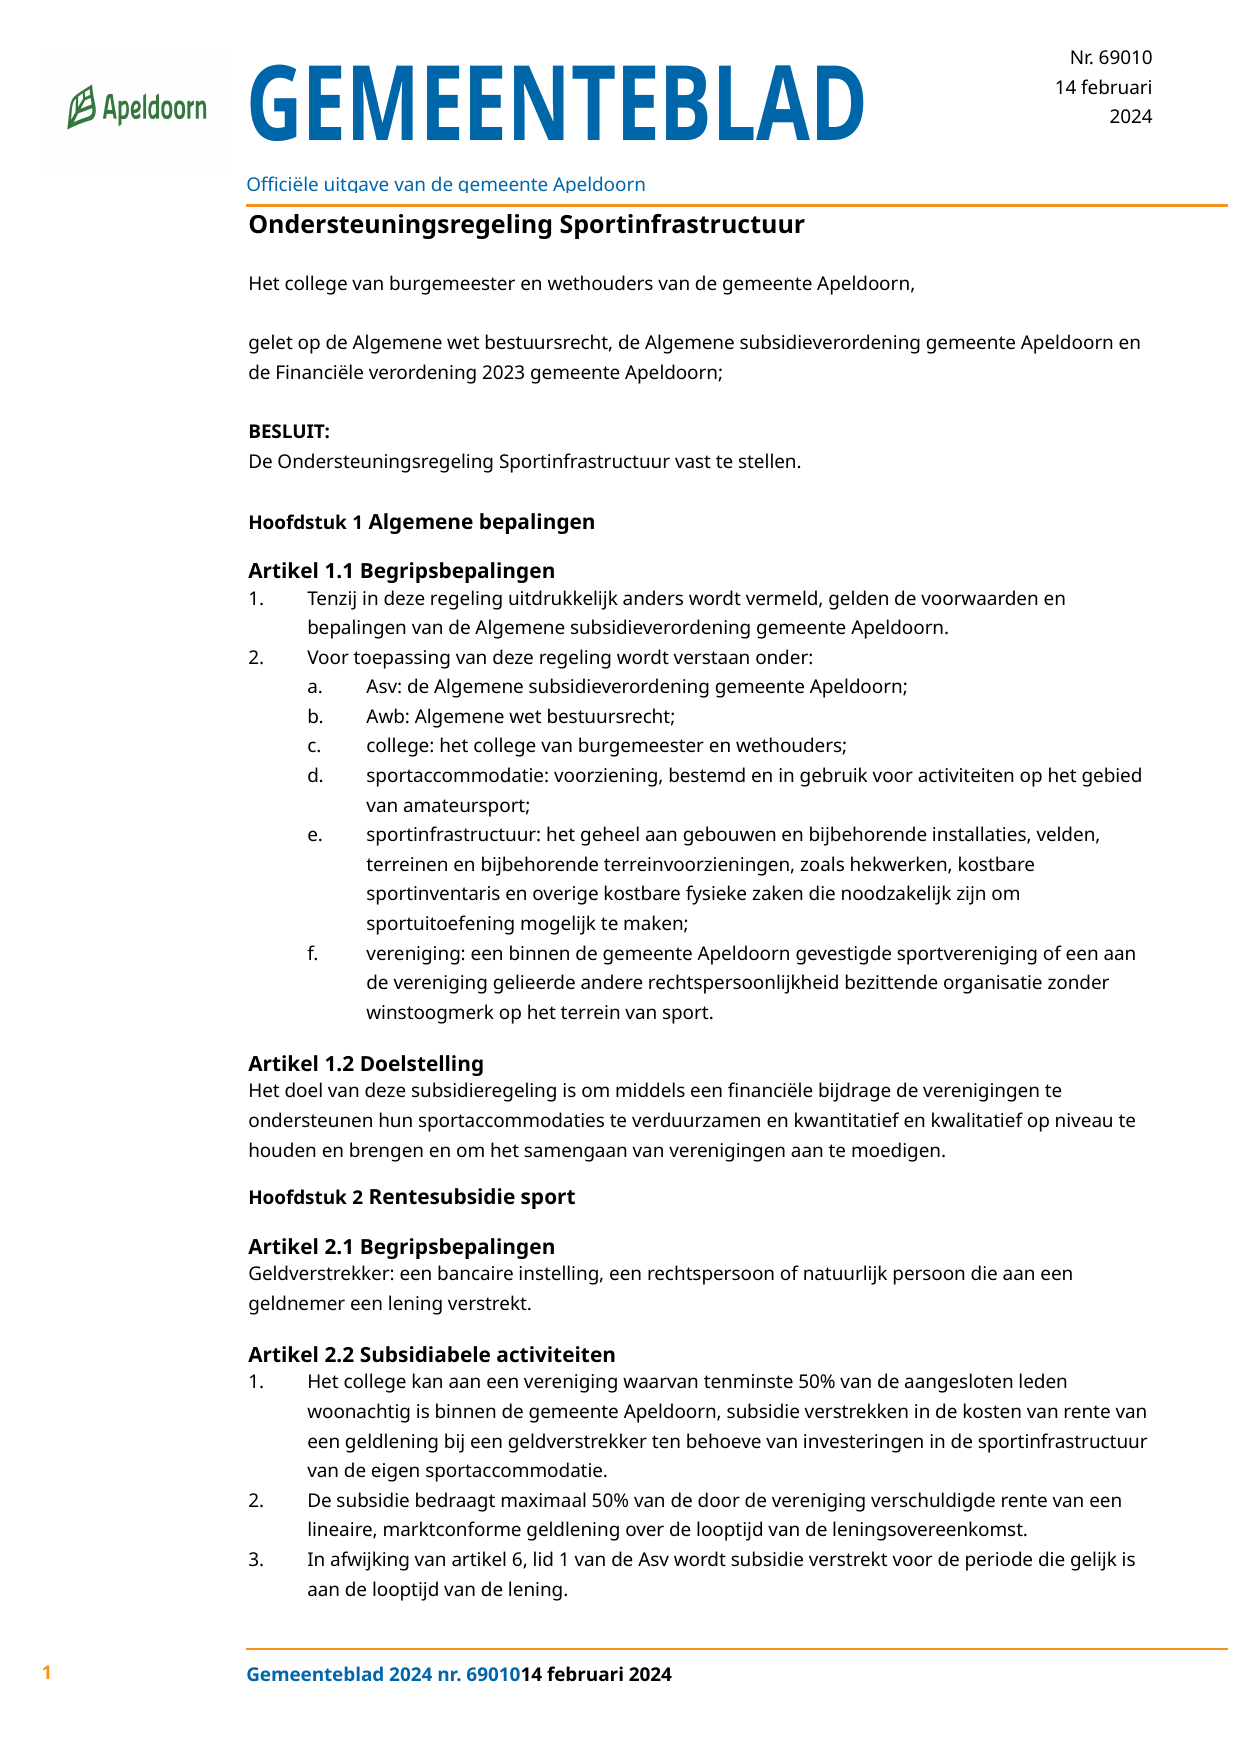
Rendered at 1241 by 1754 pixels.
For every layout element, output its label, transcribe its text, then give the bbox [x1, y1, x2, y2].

list Awb: Algemene wet bestuursrecht; [307, 703, 1152, 729]
picture [41, 47, 231, 172]
text Het college van burgemeester en wethouders van de gemeente Apeldoorn, [248, 270, 1152, 296]
text gelet op de Algemene wet bestuursrecht, de Algemene subsidieverordening gemeente Apeldoorn en de Financiële verordening 2023 gemeente Apeldoorn; [248, 329, 1152, 385]
list In afwijking van artikel 6, lid 1 van de Asv wordt subsidie verstrekt voor de periode die gelijk is aan de looptijd van de lening. [248, 1546, 1152, 1601]
list sportinfrastructuur: het geheel aan gebouwen en bijbehorende installaties, velden, terreinen en bijbehorende terreinvoorzieningen, zoals hekwerken, kostbare sportinventaris en overige kostbare fysieke zaken die noodzakelijk zijn om sportuitoefening mogelijk te maken; [307, 821, 1152, 936]
list Voor toepassing van deze regeling wordt verstaan onder: [248, 644, 1152, 669]
text Hoofdstuk 1 Algemene bepalingen [248, 507, 1152, 535]
text BESLUIT: [248, 418, 1152, 444]
list college: het college van burgemeester en wethouders; [307, 733, 1152, 758]
list Tenzij in deze regeling uitdrukkelijk anders wordt vermeld, gelden de voorwaarden en bepalingen van de Algemene subsidieverordening gemeente Apeldoorn. [248, 585, 1152, 640]
list De subsidie bedraagt maximaal 50% van de door de vereniging verschuldigde rente van een lineaire, marktconforme geldlening over de looptijd van de leningsovereenkomst. [248, 1487, 1152, 1542]
list sportaccommodatie: voorziening, bestemd en in gebruik voor activiteiten op het gebied van amateursport; [307, 762, 1152, 817]
text Hoofdstuk 2 Rentesubsidie sport [248, 1182, 1152, 1211]
text De Ondersteuningsregeling Sportinfrastructuur vast te stellen. [248, 448, 1152, 473]
list Het college kan aan een vereniging waarvan tenminste 50% van de aangesloten leden woonachtig is binnen de gemeente Apeldoorn, subsidie verstrekken in de kosten van rente van een geldlening bij een geldverstrekker ten behoeve van investeringen in de sportinfrastructuur van de eigen sportaccommodatie. [248, 1369, 1152, 1483]
text Artikel 2.2 Subsidiabele activiteiten [248, 1340, 1152, 1369]
text Artikel 2.1 Begripsbepalingen [248, 1232, 1152, 1260]
text Artikel 1.1 Begripsbepalingen [248, 556, 1152, 585]
text Het doel van deze subsidieregeling is om middels een financiële bijdrage de verenigingen te ondersteunen hun sportaccommodaties te verduurzamen en kwantitatief en kwalitatief op niveau te houden en brengen en om het samengaan van verenigingen aan te moedigen. [248, 1078, 1152, 1163]
list vereniging: een binnen de gemeente Apeldoorn gevestigde sportvereniging of een aan de vereniging gelieerde andere rechtspersoonlijkheid bezittende organisatie zonder winstoogmerk op het terrein van sport. [307, 940, 1152, 1024]
list Asv: de Algemene subsidieverordening gemeente Apeldoorn; [307, 673, 1152, 699]
text Geldverstrekker: een bancaire instelling, een rechtspersoon of natuurlijk persoon die aan een geldnemer een lening verstrekt. [248, 1260, 1152, 1316]
text Ondersteuningsregeling Sportinfrastructuur [248, 207, 1152, 241]
text Artikel 1.2 Doelstelling [248, 1049, 1152, 1078]
